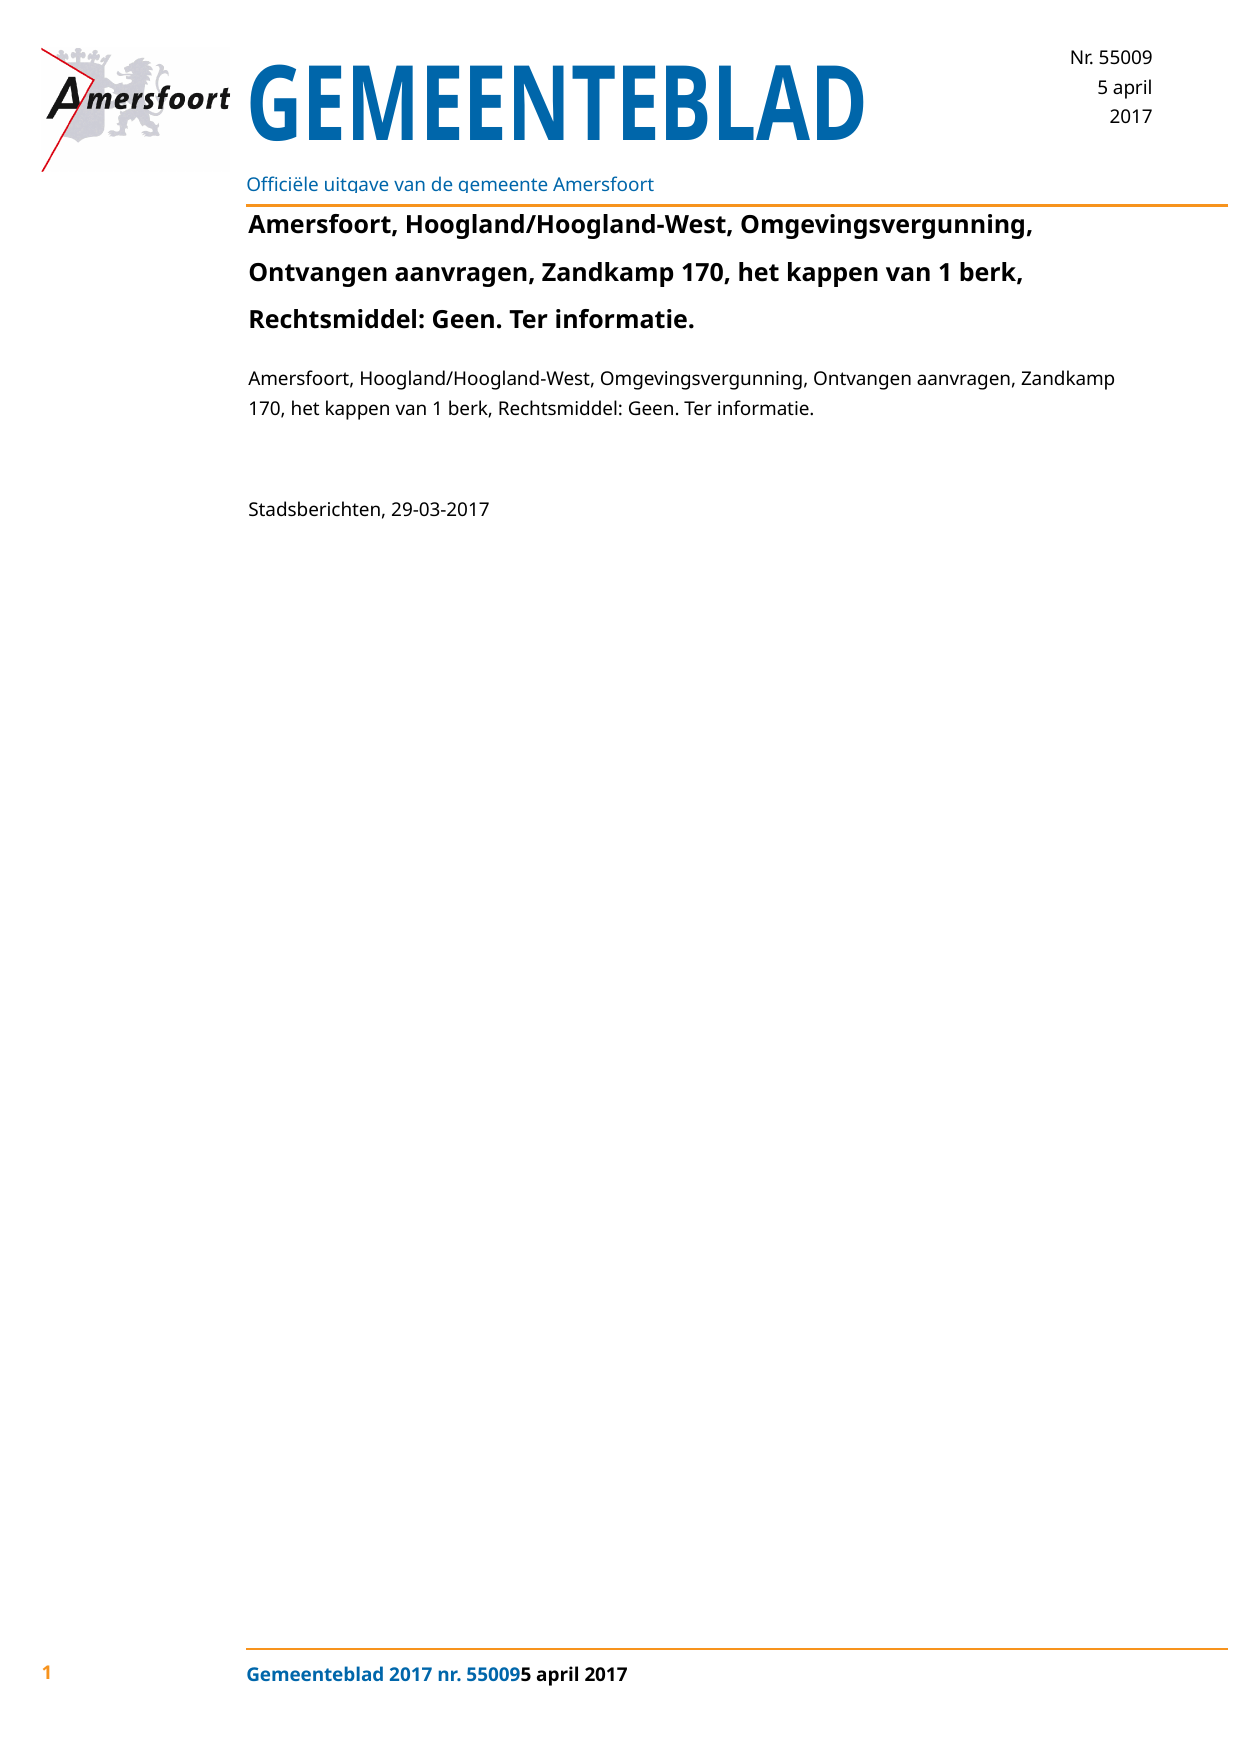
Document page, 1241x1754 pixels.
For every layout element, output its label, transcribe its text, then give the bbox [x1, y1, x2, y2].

text Amersfoort, Hoogland/Hoogland-West, Omgevingsvergunning, Ontvangen aanvragen, Zandkamp 170, het kappen van 1 berk, Rechtsmiddel: Geen. Ter informatie. [248, 207, 1152, 336]
text Amersfoort, Hoogland/Hoogland-West, Omgevingsvergunning, Ontvangen aanvragen, Zandkamp 170, het kappen van 1 berk, Rechtsmiddel: Geen. Ter informatie. [248, 366, 1152, 421]
picture [41, 47, 231, 172]
text Stadsberichten, 29-03-2017 [248, 496, 1152, 522]
